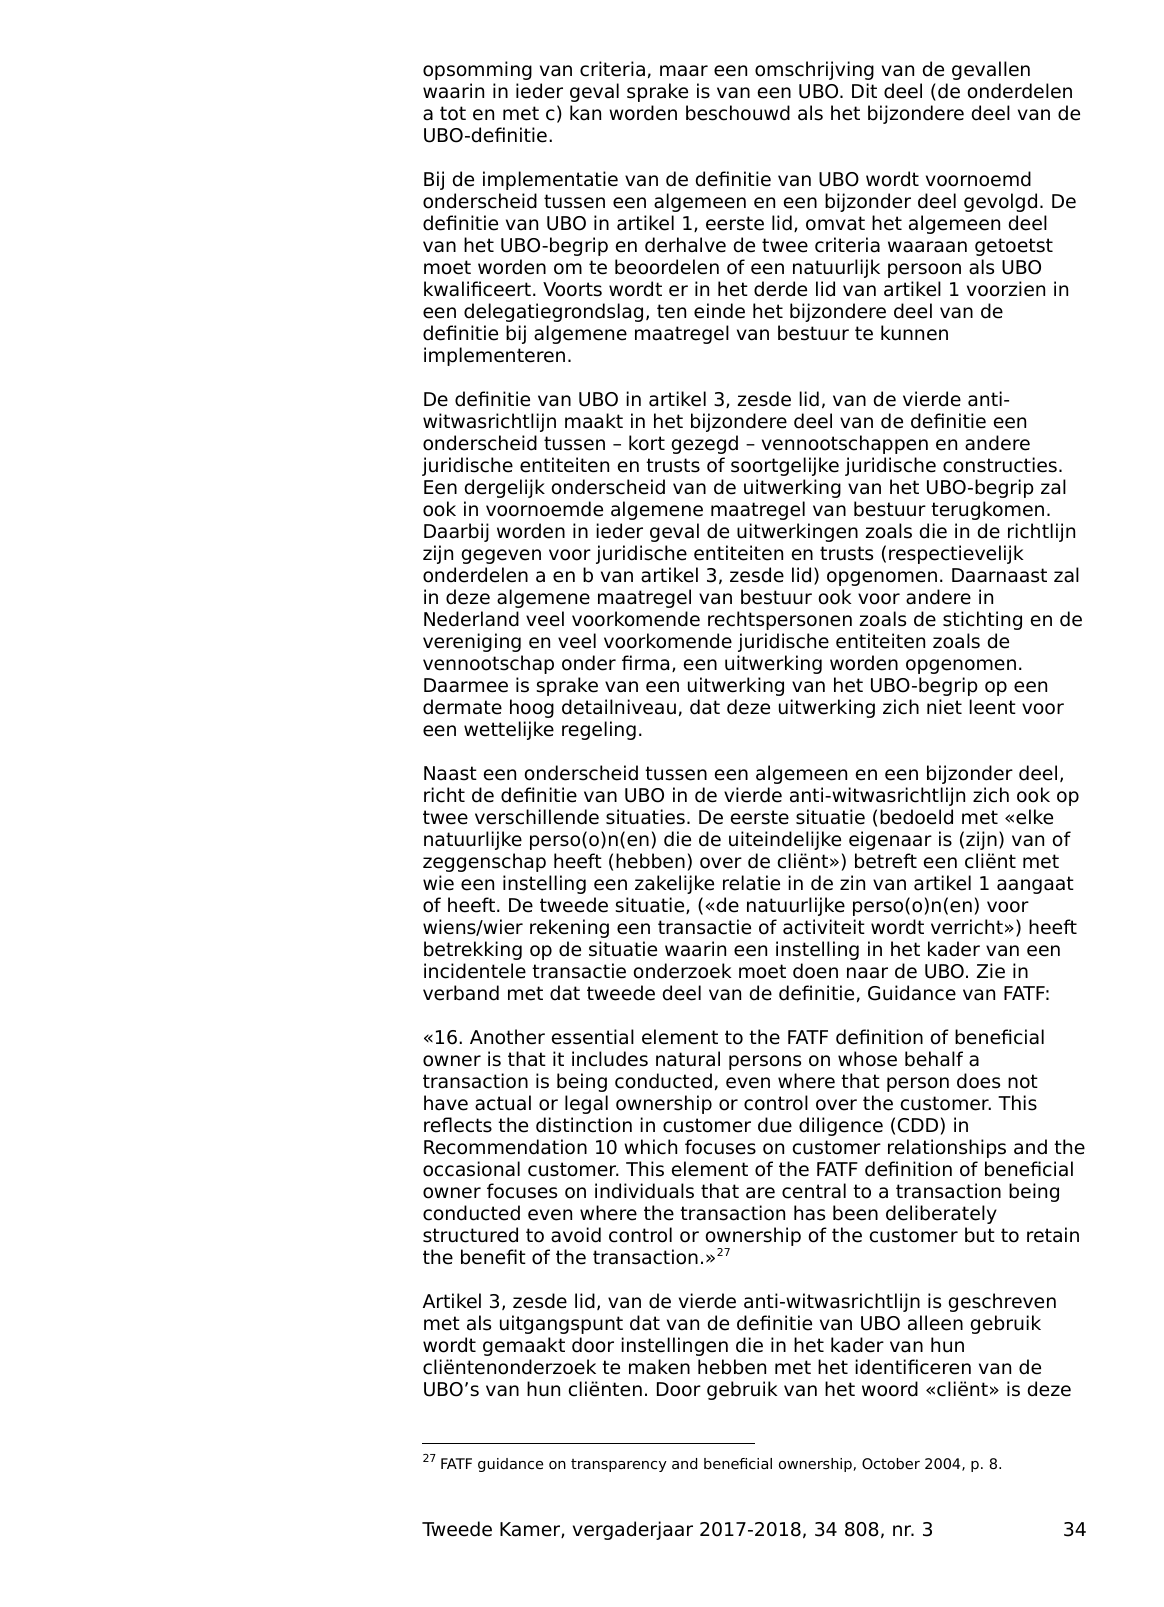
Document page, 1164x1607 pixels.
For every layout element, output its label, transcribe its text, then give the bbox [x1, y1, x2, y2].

text Naast een onderscheid tussen een algemeen en een bijzonder deel, richt de definitie van UBO in de vierde anti-witwasrichtlijn zich ook op twee verschillende situaties. De eerste situatie (bedoeld met «elke natuurlijke perso(o)n(en) die de uiteindelijke eigenaar is (zijn) van of zeggenschap heeft (hebben) over de cliënt») betreft een cliënt met wie een instelling een zakelijke relatie in de zin van artikel 1 aangaat of heeft. De tweede situatie, («de natuurlijke perso(o)n(en) voor wiens/wier rekening een transactie of activiteit wordt verricht») heeft betrekking op de situatie waarin een instelling in het kader van een incidentele transactie onderzoek moet doen naar de UBO. Zie in verband met dat tweede deel van de definitie, Guidance van FATF: [422, 763, 1087, 1005]
text Bij de implementatie van de definitie van UBO wordt voornoemd onderscheid tussen een algemeen en een bijzonder deel gevolgd. De definitie van UBO in artikel 1, eerste lid, omvat het algemeen deel van het UBO-begrip en derhalve de twee criteria waaraan getoetst moet worden om te beoordelen of een natuurlijk persoon als UBO kwalificeert. Voorts wordt er in het derde lid van artikel 1 voorzien in een delegatiegrondslag, ten einde het bijzondere deel van de definitie bij algemene maatregel van bestuur te kunnen implementeren. [422, 169, 1087, 367]
text Artikel 3, zesde lid, van de vierde anti-witwasrichtlijn is geschreven met als uitgangspunt dat van de definitie van UBO alleen gebruik wordt gemaakt door instellingen die in het kader van hun cliëntenonderzoek te maken hebben met het identificeren van de UBO’s van hun cliënten. Door gebruik van het woord «cliënt» is deze [422, 1291, 1087, 1401]
text «16. Another essential element to the FATF definition of beneficial owner is that it includes natural persons on whose behalf a transaction is being conducted, even where that person does not have actual or legal ownership or control over the customer. This reflects the distinction in customer due diligence (CDD) in Recommendation 10 which focuses on customer relationships and the occasional customer. This element of the FATF definition of beneficial owner focuses on individuals that are central to a transaction being conducted even where the transaction has been deliberately structured to avoid control or ownership of the customer but to retain the benefit of the transaction.» [422, 1027, 1087, 1269]
text De definitie van UBO in artikel 3, zesde lid, van de vierde anti-witwasrichtlijn maakt in het bijzondere deel van de definitie een onderscheid tussen – kort gezegd – vennootschappen en andere juridische entiteiten en trusts of soortgelijke juridische constructies. Een dergelijk onderscheid van de uitwerking van het UBO-begrip zal ook in voornoemde algemene maatregel van bestuur terugkomen. Daarbij worden in ieder geval de uitwerkingen zoals die in de richtlijn zijn gegeven voor juridische entiteiten en trusts (respectievelijk onderdelen a en b van artikel 3, zesde lid) opgenomen. Daarnaast zal in deze algemene maatregel van bestuur ook voor andere in Nederland veel voorkomende rechtspersonen zoals de stichting en de vereniging en veel voorkomende juridische entiteiten zoals de vennootschap onder firma, een uitwerking worden opgenomen. Daarmee is sprake van een uitwerking van het UBO-begrip op een dermate hoog detailniveau, dat deze uitwerking zich niet leent voor een wettelijke regeling. [422, 389, 1087, 741]
text opsomming van criteria, maar een omschrijving van de gevallen waarin in ieder geval sprake is van een UBO. Dit deel (de onderdelen a tot en met c) kan worden beschouwd als het bijzondere deel van de UBO-definitie. [422, 59, 1087, 147]
text FATF guidance on transparency and beneficial ownership, October 2004, p. 8. [422, 1452, 1087, 1474]
